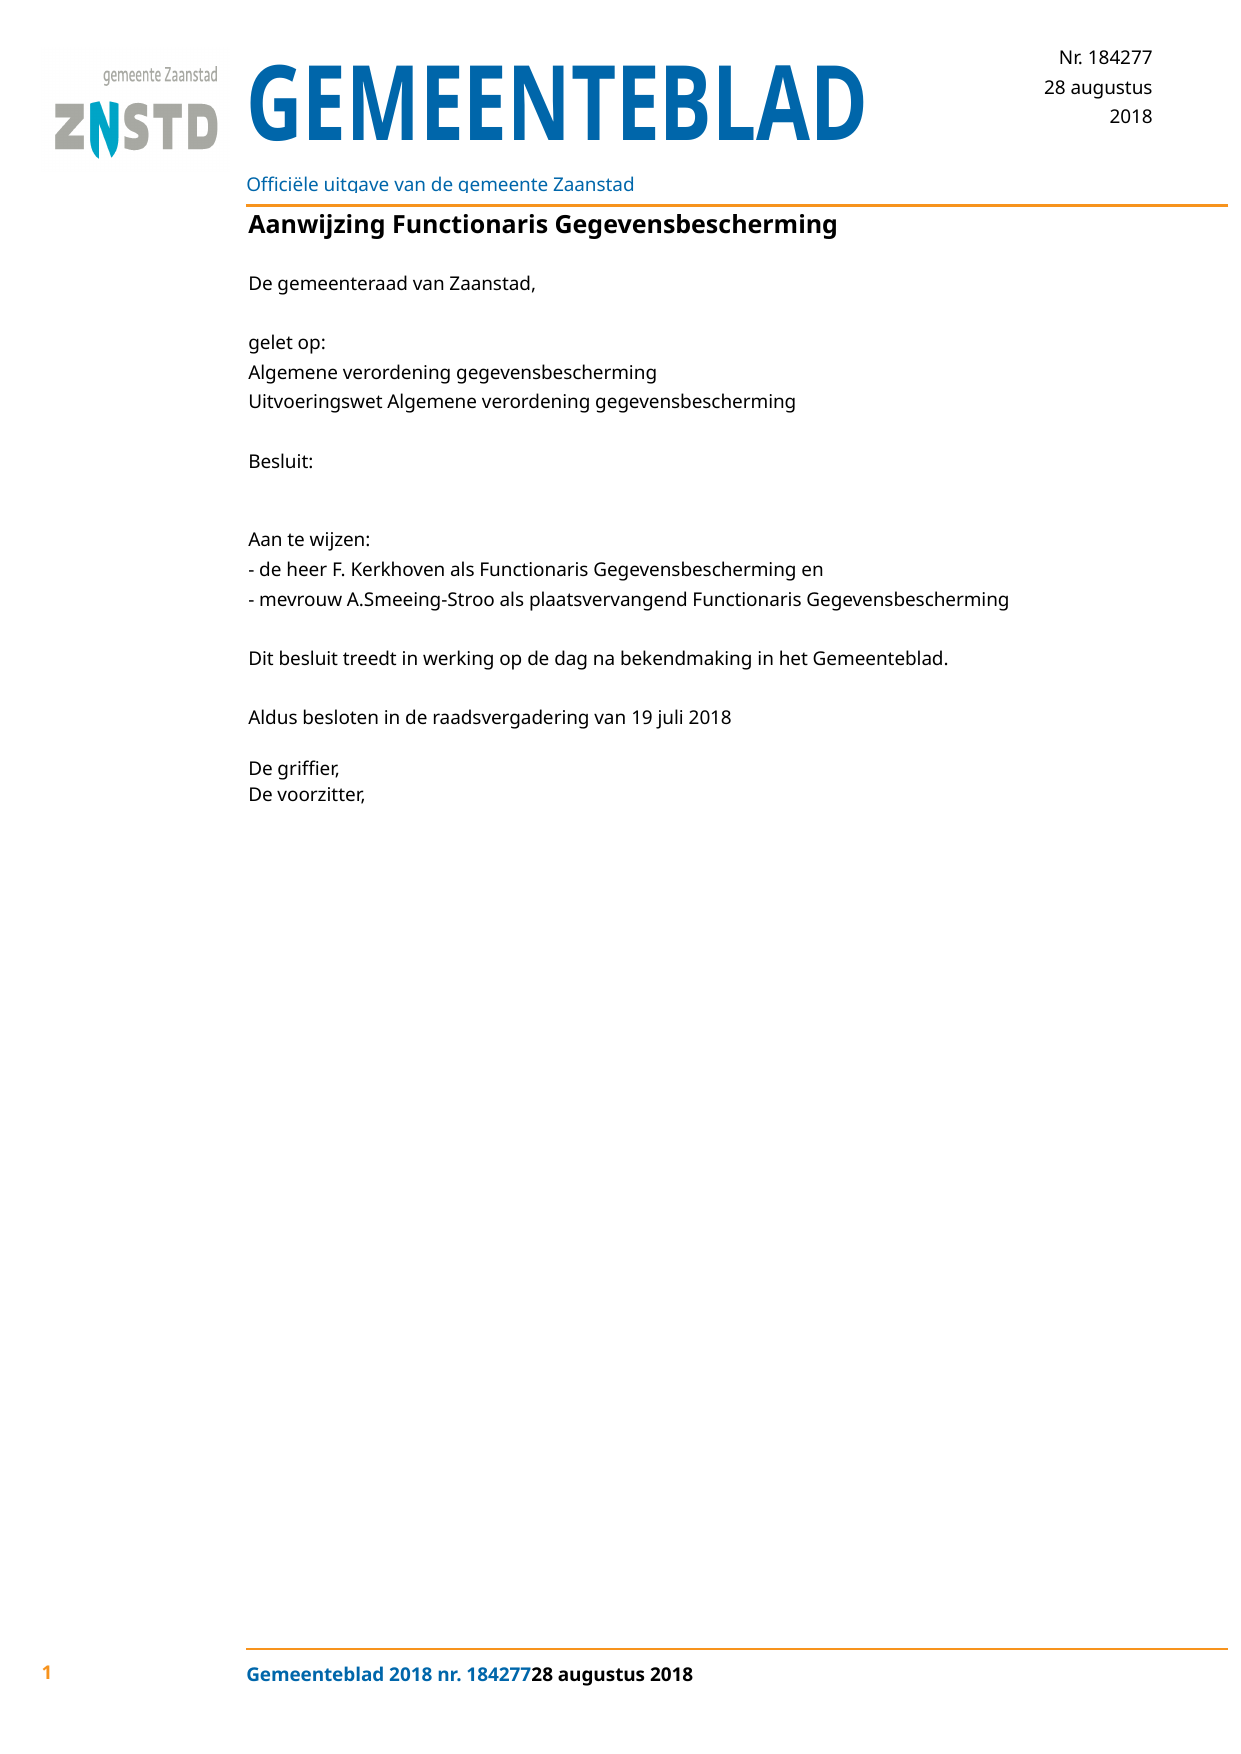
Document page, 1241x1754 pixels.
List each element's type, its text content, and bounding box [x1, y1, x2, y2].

text De voorzitter, [248, 781, 1152, 807]
text De griffier, [248, 756, 1152, 781]
text - de heer F. Kerkhoven als Functionaris Gegevensbescherming en [248, 556, 1152, 582]
text Algemene verordening gegevensbescherming [248, 359, 1152, 385]
text gelet op: [248, 329, 1152, 355]
text Aanwijzing Functionaris Gegevensbescherming [248, 207, 1152, 241]
text - mevrouw A.Smeeing-Stroo als plaatsvervangend Functionaris Gegevensbescherming [248, 586, 1152, 612]
text De gemeenteraad van Zaanstad, [248, 270, 1152, 296]
picture [41, 47, 231, 172]
text Dit besluit treedt in werking op de dag na bekendmaking in het Gemeenteblad. [248, 645, 1152, 671]
text Aldus besloten in de raadsvergadering van 19 juli 2018 [248, 704, 1152, 730]
text Aan te wijzen: [248, 527, 1152, 552]
text Besluit: [248, 448, 1152, 473]
text Uitvoeringswet Algemene verordening gegevensbescherming [248, 389, 1152, 414]
